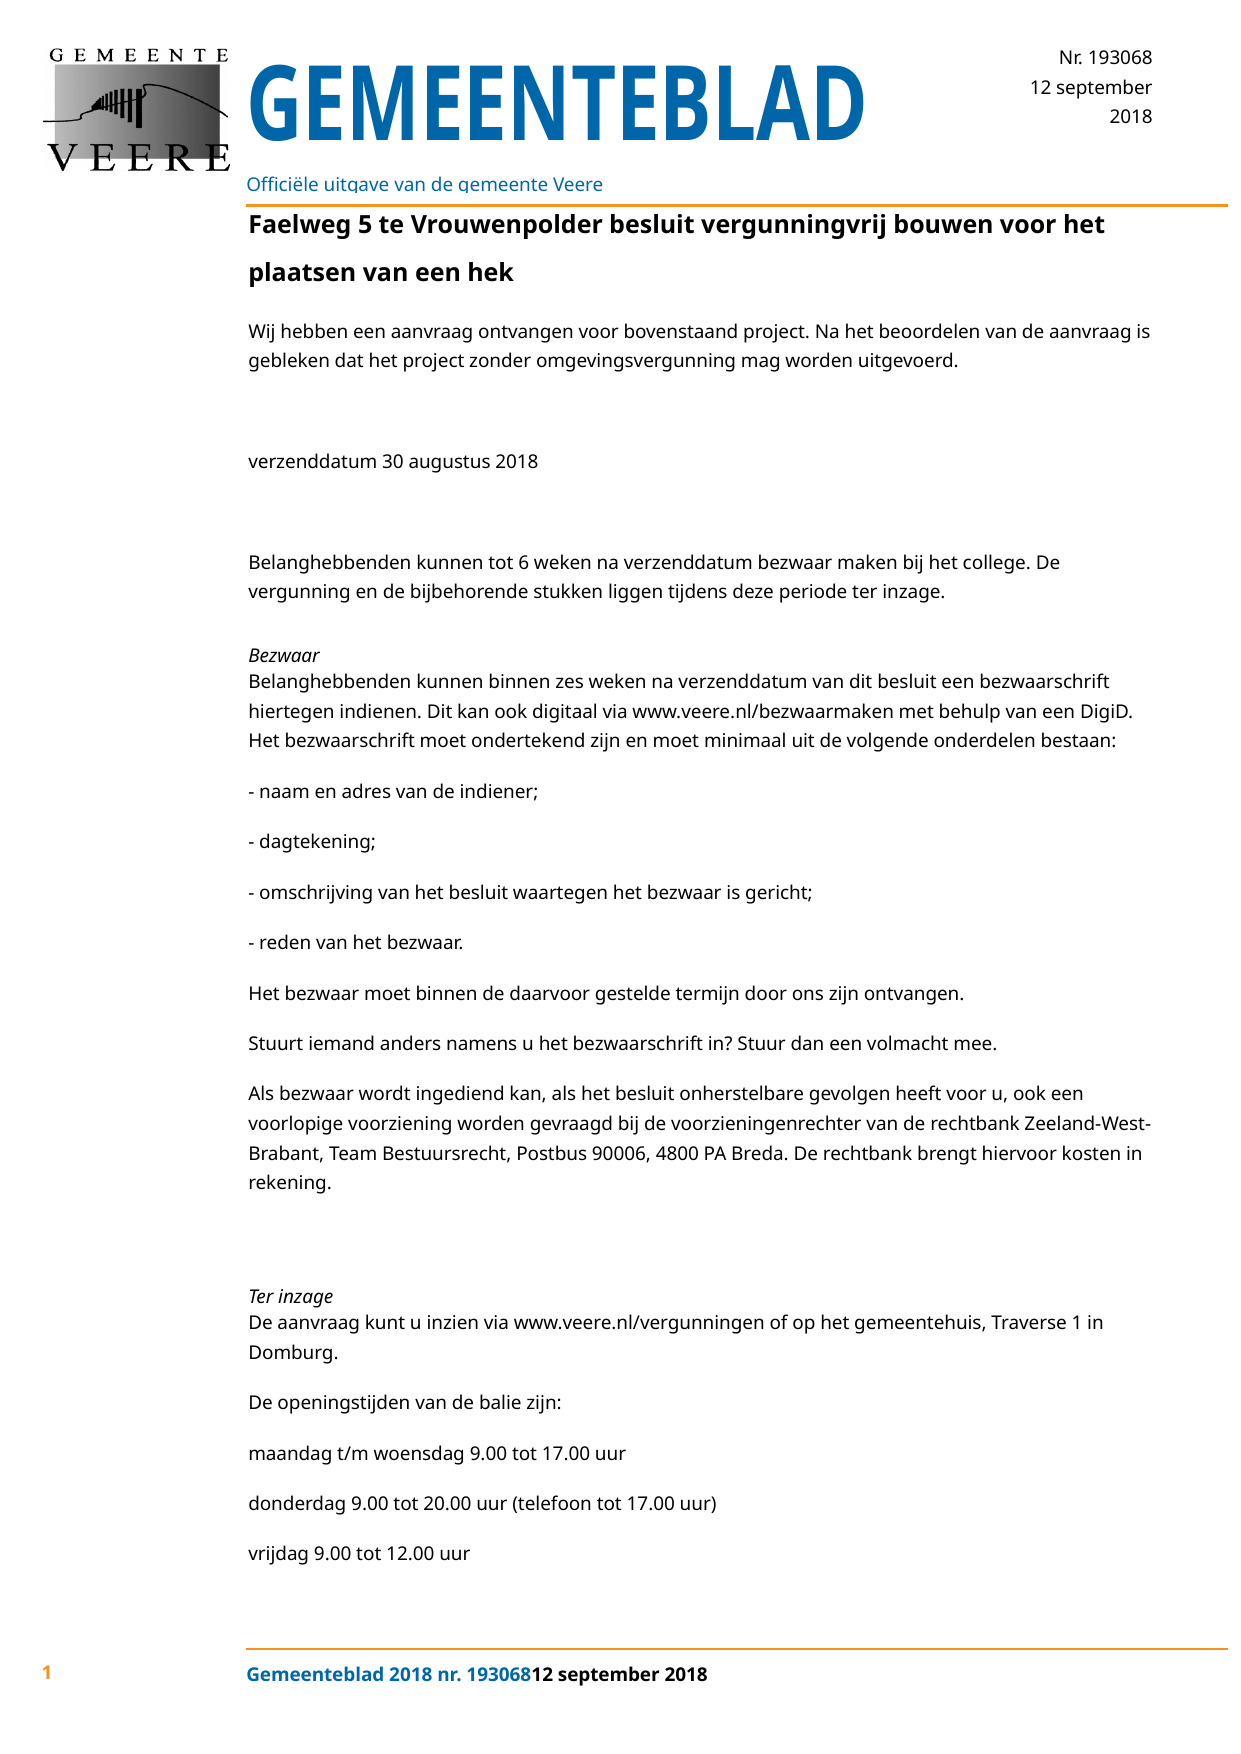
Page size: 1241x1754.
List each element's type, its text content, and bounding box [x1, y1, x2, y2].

text Faelweg 5 te Vrouwenpolder besluit vergunningvrij bouwen voor het plaatsen van een hek [248, 207, 1152, 288]
text Het bezwaar moet binnen de daarvoor gestelde termijn door ons zijn ontvangen. [248, 980, 1152, 1005]
text maandag t/m woensdag 9.00 tot 17.00 uur [248, 1440, 1152, 1466]
text Bezwaar [248, 643, 1152, 668]
picture [41, 47, 231, 172]
text Wij hebben een aanvraag ontvangen voor bovenstaand project. Na het beoordelen van de aanvraag is gebleken dat het project zonder omgevingsvergunning mag worden uitgevoerd. [248, 318, 1152, 373]
text donderdag 9.00 tot 20.00 uur (telefoon tot 17.00 uur) [248, 1490, 1152, 1516]
text Ter inzage [248, 1284, 1152, 1309]
text - dagtekening; [248, 828, 1152, 854]
text Belanghebbenden kunnen tot 6 weken na verzenddatum bezwaar maken bij het college. De vergunning en de bijbehorende stukken liggen tijdens deze periode ter inzage. [248, 549, 1152, 604]
text verzenddatum 30 augustus 2018 [248, 448, 1152, 474]
text Als bezwaar wordt ingediend kan, als het besluit onherstelbare gevolgen heeft voor u, ook een voorlopige voorziening worden gevraagd bij de voorzieningenrechter van de rechtbank Zeeland-West-Brabant, Team Bestuursrecht, Postbus 90006, 4800 PA Breda. De rechtbank brengt hiervoor kosten in rekening. [248, 1081, 1152, 1195]
text Belanghebbenden kunnen binnen zes weken na verzenddatum van dit besluit een bezwaarschrift hiertegen indienen. Dit kan ook digitaal via www.veere.nl/bezwaarmaken met behulp van een DigiD. Het bezwaarschrift moet ondertekend zijn en moet minimaal uit de volgende onderdelen bestaan: [248, 668, 1152, 753]
text vrijdag 9.00 tot 12.00 uur [248, 1541, 1152, 1566]
text - reden van het bezwaar. [248, 929, 1152, 955]
text - naam en adres van de indiener; [248, 778, 1152, 804]
text Stuurt iemand anders namens u het bezwaarschrift in? Stuur dan een volmacht mee. [248, 1030, 1152, 1056]
text De openingstijden van de balie zijn: [248, 1389, 1152, 1415]
text - omschrijving van het besluit waartegen het bezwaar is gericht; [248, 879, 1152, 904]
text De aanvraag kunt u inzien via www.veere.nl/vergunningen of op het gemeentehuis, Traverse 1 in Domburg. [248, 1309, 1152, 1365]
